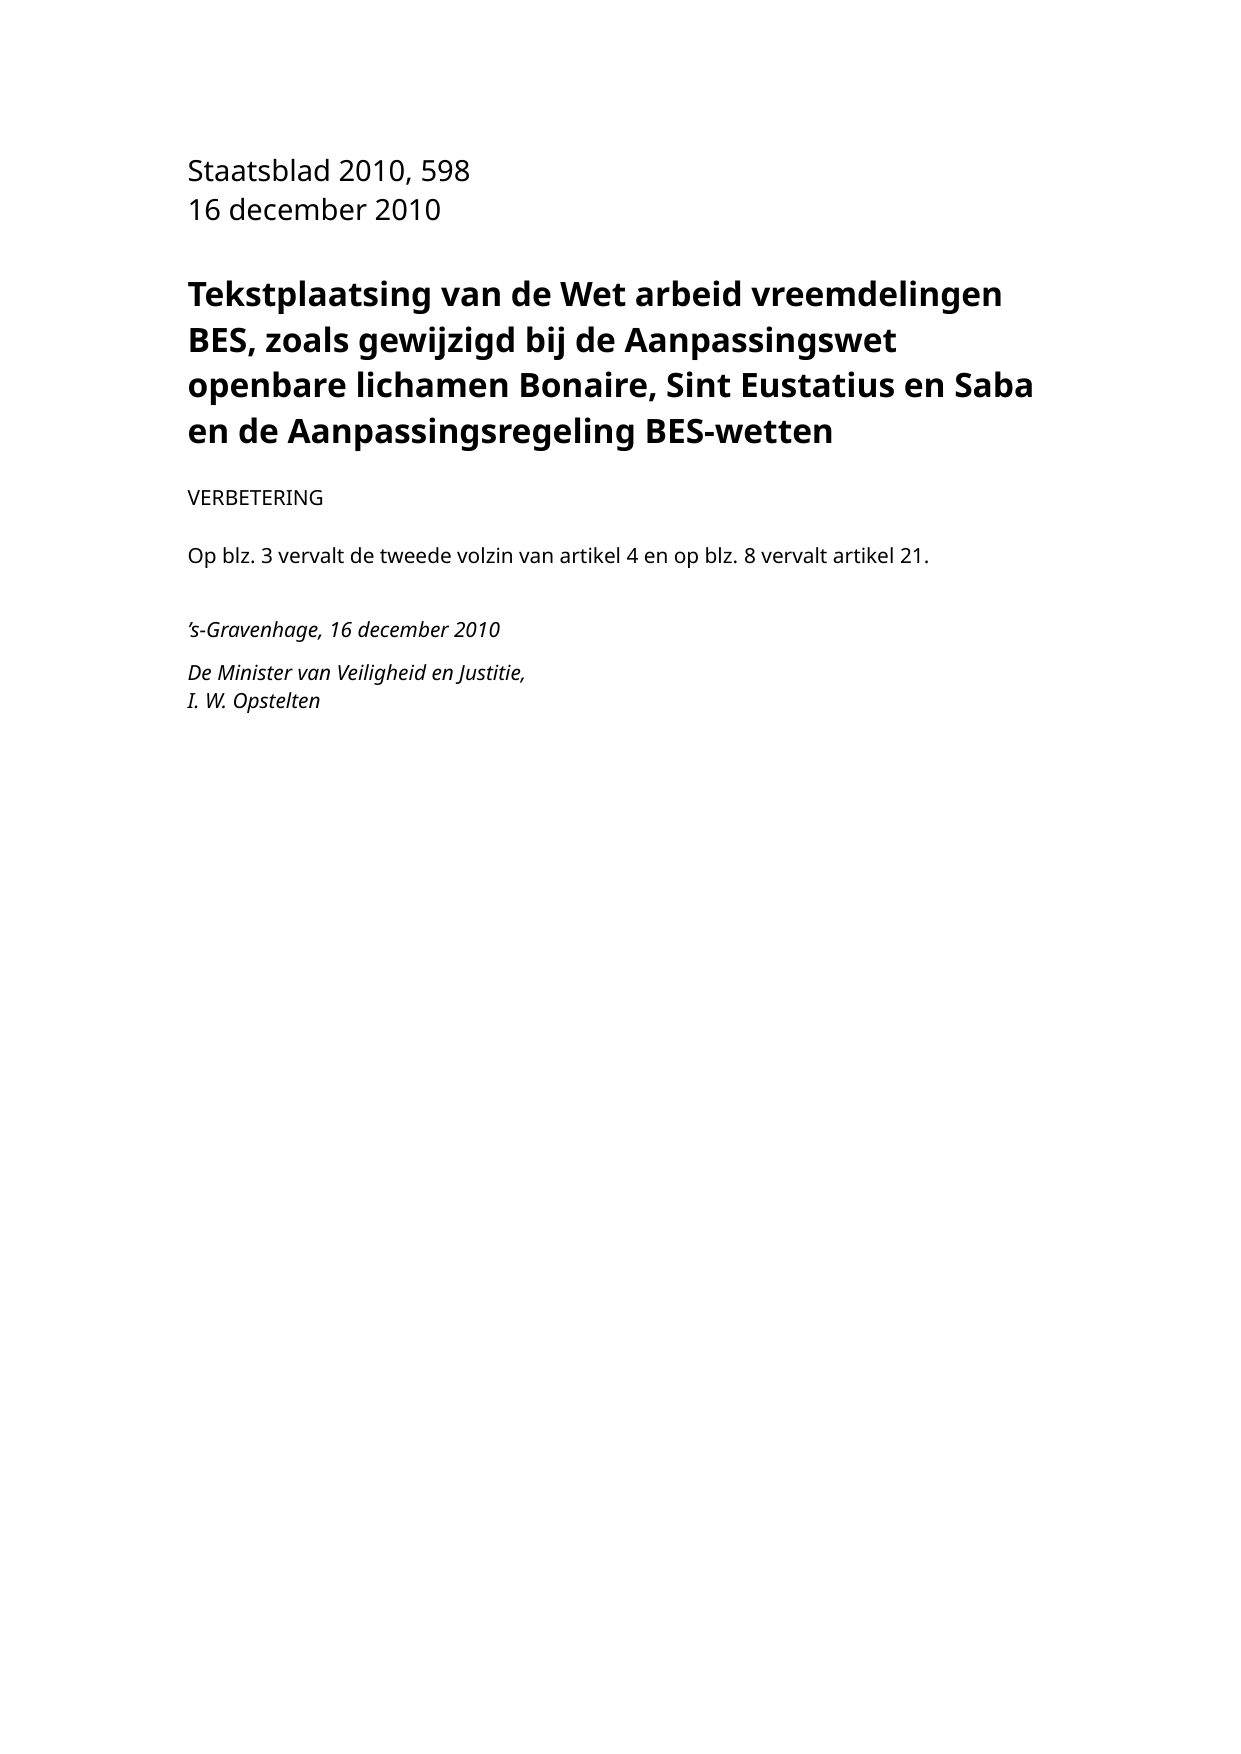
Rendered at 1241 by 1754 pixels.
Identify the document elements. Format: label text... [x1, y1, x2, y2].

text 16 december 2010 [187, 190, 1053, 229]
text Op blz. 3 vervalt de tweede volzin van artikel 4 en op blz. 8 vervalt artikel 21. [187, 541, 1053, 570]
text Staatsblad 2010, 598 [187, 150, 1053, 190]
subtitle Tekstplaatsing van de Wet arbeid vreemdelingen BES, zoals gewijzigd bij de Aanpassingswet openbare lichamen Bonaire, Sint Eustatius en Saba en de Aanpassingsregeling BES-wetten [187, 271, 1053, 453]
text ’s-Gravenhage, 16 december 2010 [187, 615, 1053, 643]
subtitle VERBETERING [187, 483, 1053, 511]
text I. W. Opstelten [187, 687, 1053, 715]
text De Minister van Veiligheid en Justitie, [187, 658, 1053, 687]
